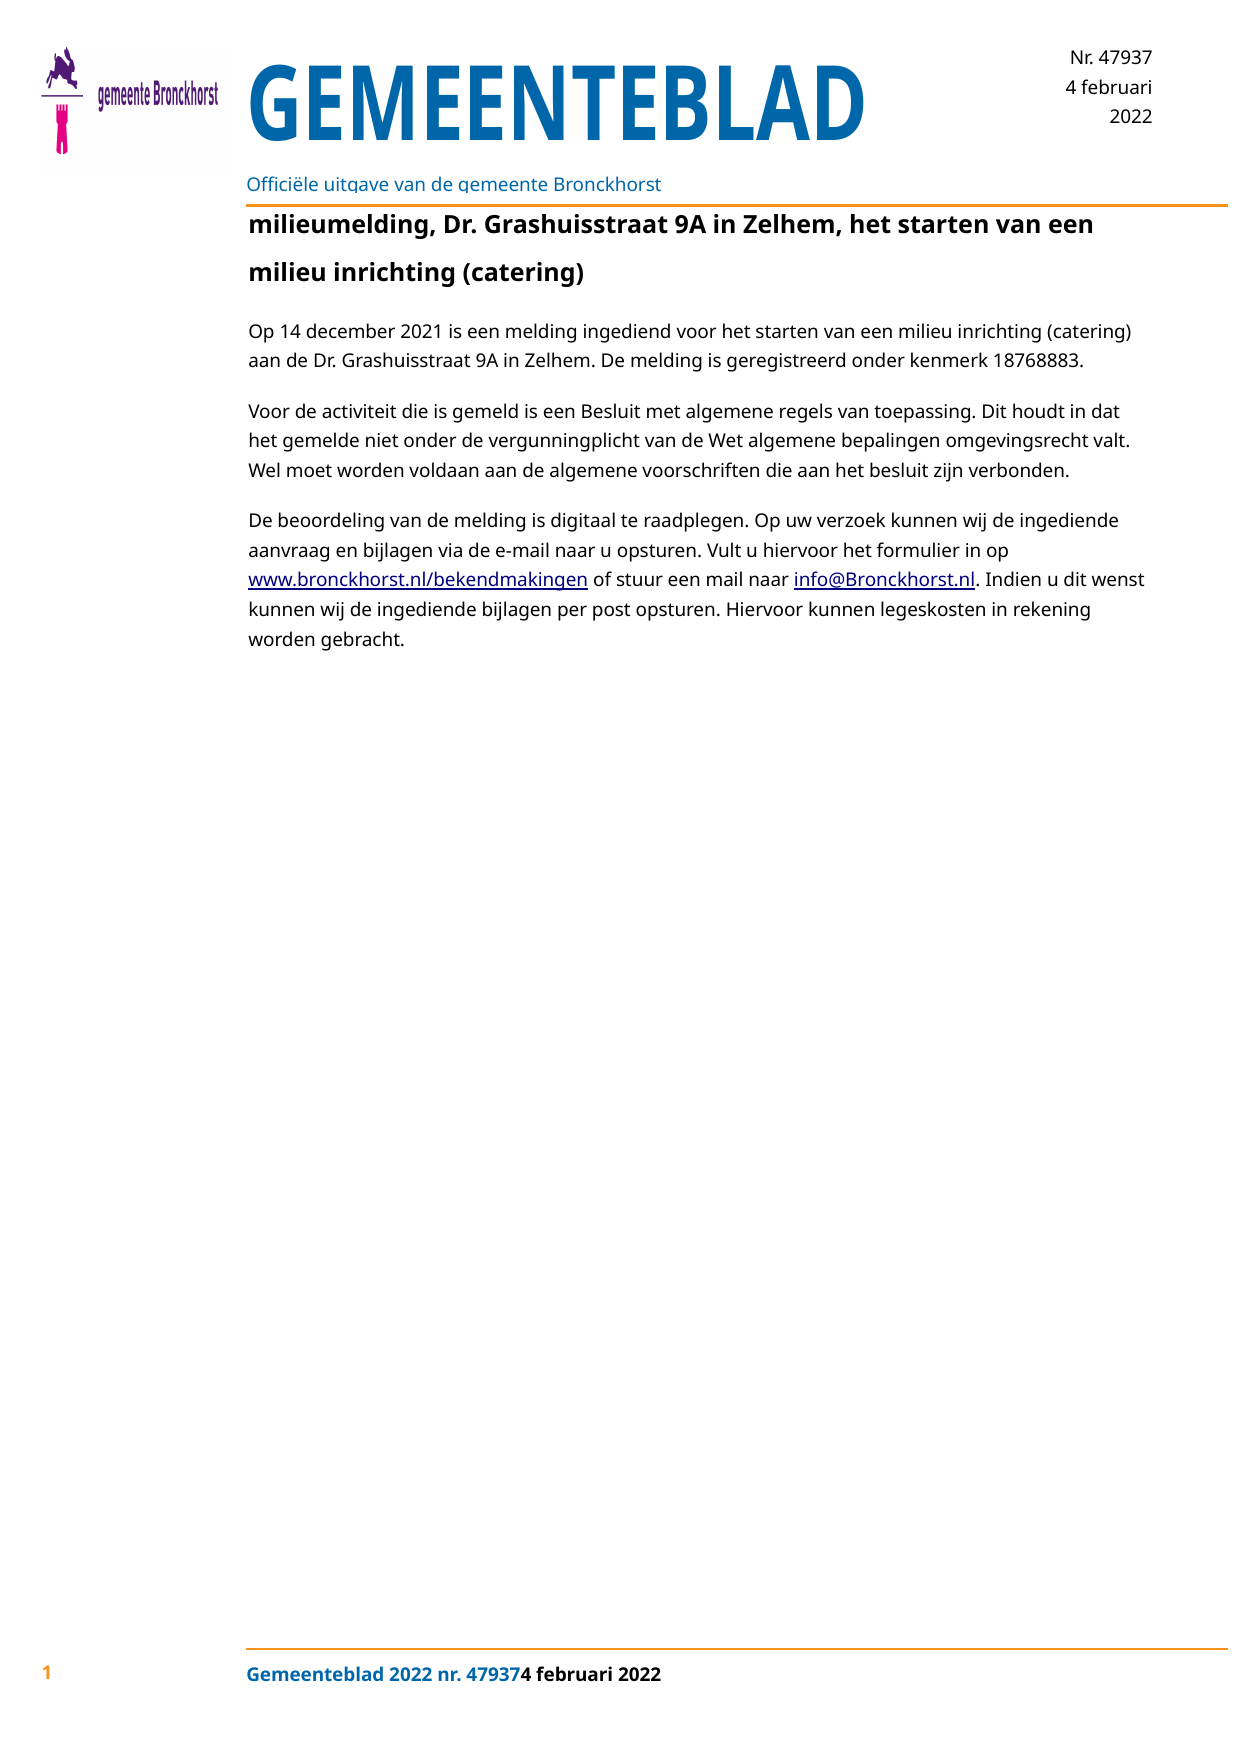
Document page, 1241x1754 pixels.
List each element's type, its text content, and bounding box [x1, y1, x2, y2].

text milieumelding, Dr. Grashuisstraat 9A in Zelhem, het starten van een milieu inrichting (catering) [248, 207, 1152, 288]
text De beoordeling van de melding is digitaal te raadplegen. Op uw verzoek kunnen wij de ingediende aanvraag en bijlagen via de e-mail naar u opsturen. Vult u hiervoor het formulier in op www.bronckhorst.nl/bekendmakingen of stuur een mail naar info@Bronckhorst.nl. Indien u dit wenst kunnen wij de ingediende bijlagen per post opsturen. Hiervoor kunnen legeskosten in rekening worden gebracht. [248, 507, 1152, 652]
picture [41, 47, 231, 172]
text Op 14 december 2021 is een melding ingediend voor het starten van een milieu inrichting (catering) aan de Dr. Grashuisstraat 9A in Zelhem. De melding is geregistreerd onder kenmerk 18768883. [248, 318, 1152, 373]
text Voor de activiteit die is gemeld is een Besluit met algemene regels van toepassing. Dit houdt in dat het gemelde niet onder de vergunningplicht van de Wet algemene bepalingen omgevingsrecht valt. Wel moet worden voldaan aan de algemene voorschriften die aan het besluit zijn verbonden. [248, 398, 1152, 483]
